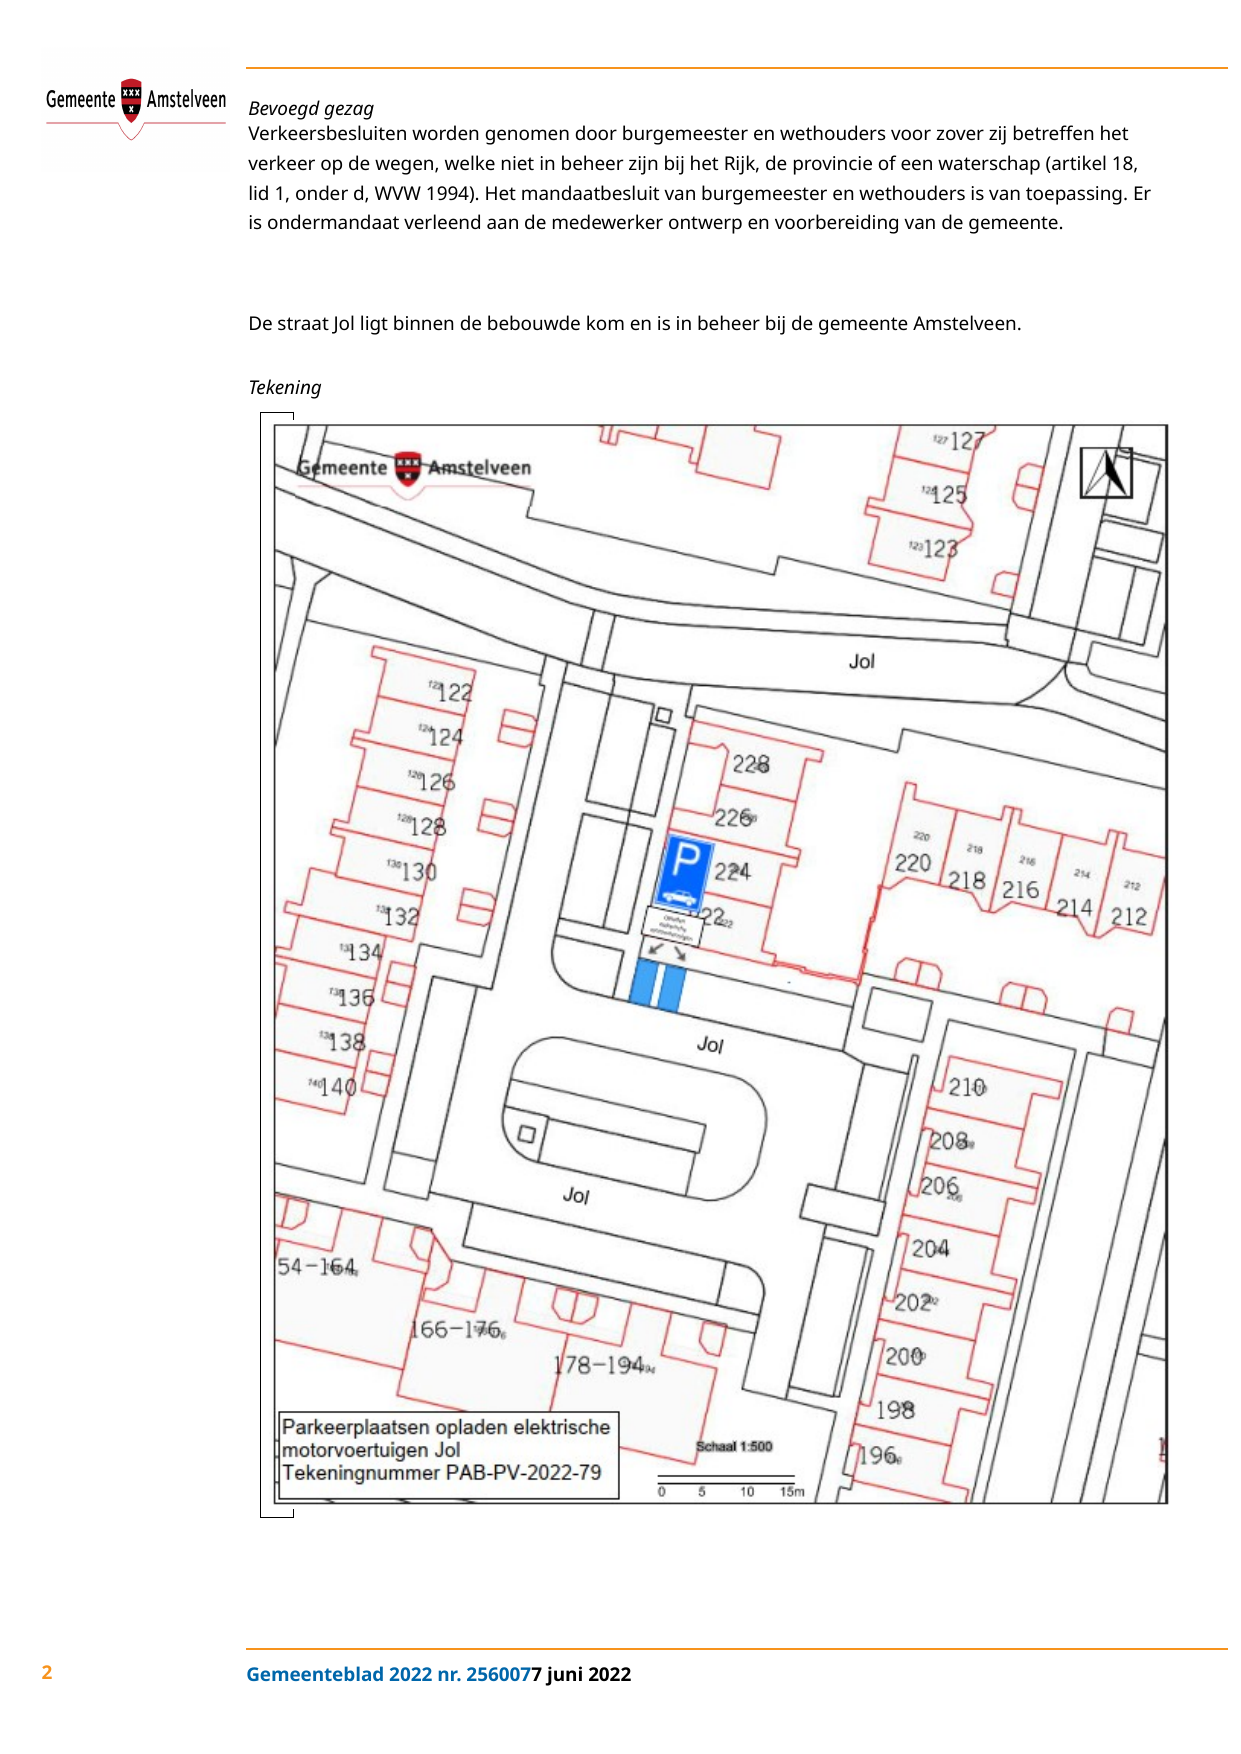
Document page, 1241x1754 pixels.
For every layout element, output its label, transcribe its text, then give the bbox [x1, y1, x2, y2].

text Bevoegd gezag [248, 95, 1152, 121]
text De straat Jol ligt binnen de bebouwde kom en is in beheer bij de gemeente Amstelveen. [248, 310, 1152, 336]
text Tekening [248, 374, 1152, 400]
picture [41, 47, 231, 172]
picture [268, 420, 1173, 1509]
text Verkeersbesluiten worden genomen door burgemeester en wethouders voor zover zij betreffen het verkeer op de wegen, welke niet in beheer zijn bij het Rijk, de provincie of een waterschap (artikel 18, lid 1, onder d, WVW 1994). Het mandaatbesluit van burgemeester en wethouders is van toepassing. Er is ondermandaat verleend aan de medewerker ontwerp en voorbereiding van de gemeente. [248, 121, 1152, 235]
